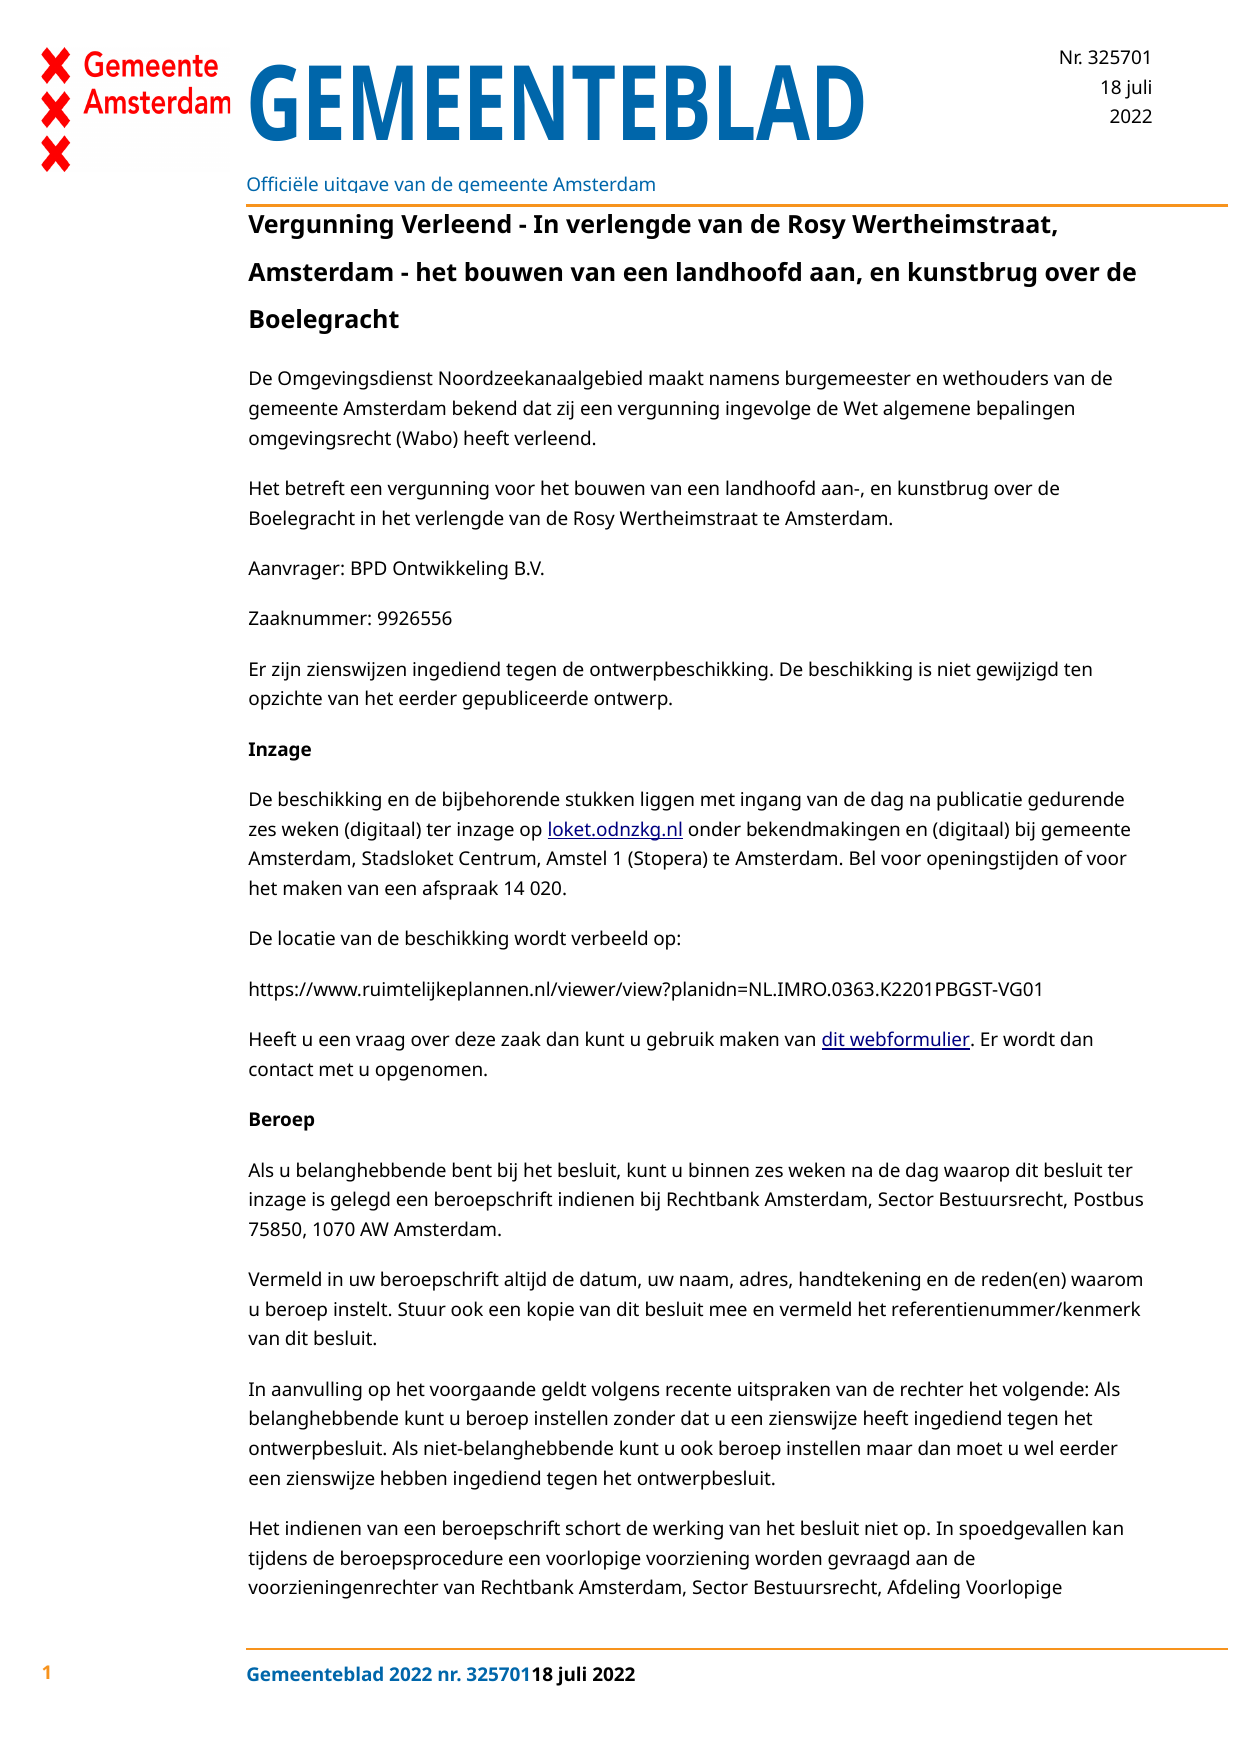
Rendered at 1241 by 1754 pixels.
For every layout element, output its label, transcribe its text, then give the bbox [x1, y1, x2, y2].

text Het betreft een vergunning voor het bouwen van een landhoofd aan-, en kunstbrug over de Boelegracht in het verlengde van de Rosy Wertheimstraat te Amsterdam. [248, 475, 1152, 530]
text Beroep [248, 1106, 1152, 1132]
text Aanvrager: BPD Ontwikkeling B.V. [248, 555, 1152, 581]
text Vermeld in uw beroepschrift altijd de datum, uw naam, adres, handtekening en de reden(en) waarom u beroep instelt. Stuur ook een kopie van dit besluit mee en vermeld het referentienummer/kenmerk van dit besluit. [248, 1266, 1152, 1351]
text De Omgevingsdienst Noordzeekanaalgebied maakt namens burgemeester en wethouders van de gemeente Amsterdam bekend dat zij een vergunning ingevolge de Wet algemene bepalingen omgevingsrecht (Wabo) heeft verleend. [248, 366, 1152, 450]
text Er zijn zienswijzen ingediend tegen de ontwerpbeschikking. De beschikking is niet gewijzigd ten opzichte van het eerder gepubliceerde ontwerp. [248, 656, 1152, 711]
text Het indienen van een beroepschrift schort de werking van het besluit niet op. In spoedgevallen kan tijdens de beroepsprocedure een voorlopige voorziening worden gevraagd aan de voorzieningenrechter van Rechtbank Amsterdam, Sector Bestuursrecht, Afdeling Voorlopige [248, 1515, 1152, 1600]
text https://www.ruimtelijkeplannen.nl/viewer/view?planidn=NL.IMRO.0363.K2201PBGST-VG01 [248, 976, 1152, 1002]
text In aanvulling op het voorgaande geldt volgens recente uitspraken van de rechter het volgende: Als belanghebbende kunt u beroep instellen zonder dat u een zienswijze heeft ingediend tegen het ontwerpbesluit. Als niet-belanghebbende kunt u ook beroep instellen maar dan moet u wel eerder een zienswijze hebben ingediend tegen het ontwerpbesluit. [248, 1376, 1152, 1490]
text Inzage [248, 736, 1152, 762]
text Vergunning Verleend - In verlengde van de Rosy Wertheimstraat, Amsterdam - het bouwen van een landhoofd aan, en kunstbrug over de Boelegracht [248, 207, 1152, 336]
text Zaaknummer: 9926556 [248, 606, 1152, 631]
text Heeft u een vraag over deze zaak dan kunt u gebruik maken van dit webformulier. Er wordt dan contact met u opgenomen. [248, 1026, 1152, 1082]
text De beschikking en de bijbehorende stukken liggen met ingang van de dag na publicatie gedurende zes weken (digitaal) ter inzage op loket.odnzkg.nl onder bekendmakingen en (digitaal) bij gemeente Amsterdam, Stadsloket Centrum, Amstel 1 (Stopera) te Amsterdam. Bel voor openingstijden of voor het maken van een afspraak 14 020. [248, 786, 1152, 901]
text De locatie van de beschikking wordt verbeeld op: [248, 926, 1152, 951]
text Als u belanghebbende bent bij het besluit, kunt u binnen zes weken na de dag waarop dit besluit ter inzage is gelegd een beroepschrift indienen bij Rechtbank Amsterdam, Sector Bestuursrecht, Postbus 75850, 1070 AW Amsterdam. [248, 1157, 1152, 1242]
picture [41, 47, 231, 172]
